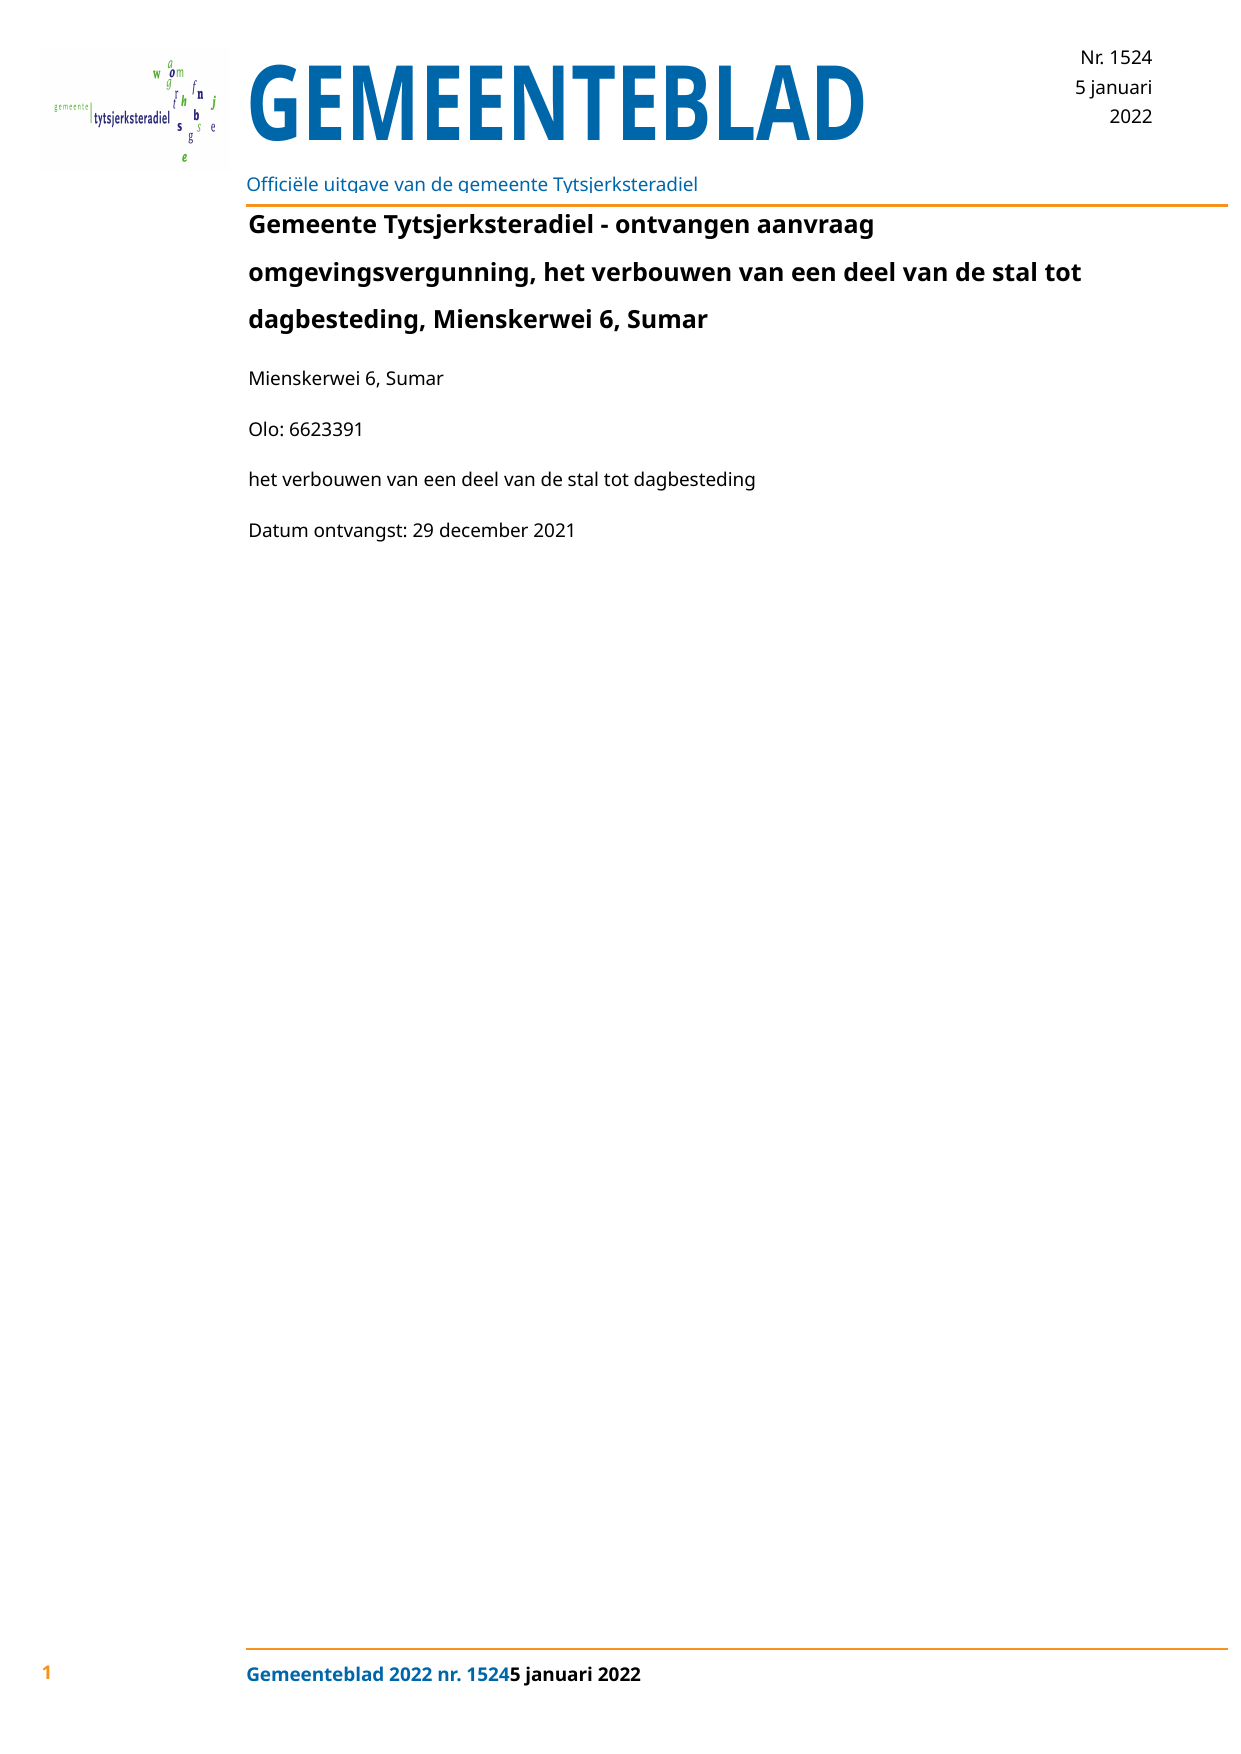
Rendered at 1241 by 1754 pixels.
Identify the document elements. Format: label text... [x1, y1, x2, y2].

text Gemeente Tytsjerksteradiel - ontvangen aanvraag omgevingsvergunning, het verbouwen van een deel van de stal tot dagbesteding, Mienskerwei 6, Sumar [248, 207, 1152, 336]
text Mienskerwei 6, Sumar [248, 366, 1152, 391]
text Datum ontvangst: 29 december 2021 [248, 517, 1152, 542]
text het verbouwen van een deel van de stal tot dagbesteding [248, 466, 1152, 492]
picture [41, 47, 231, 172]
text Olo: 6623391 [248, 416, 1152, 442]
